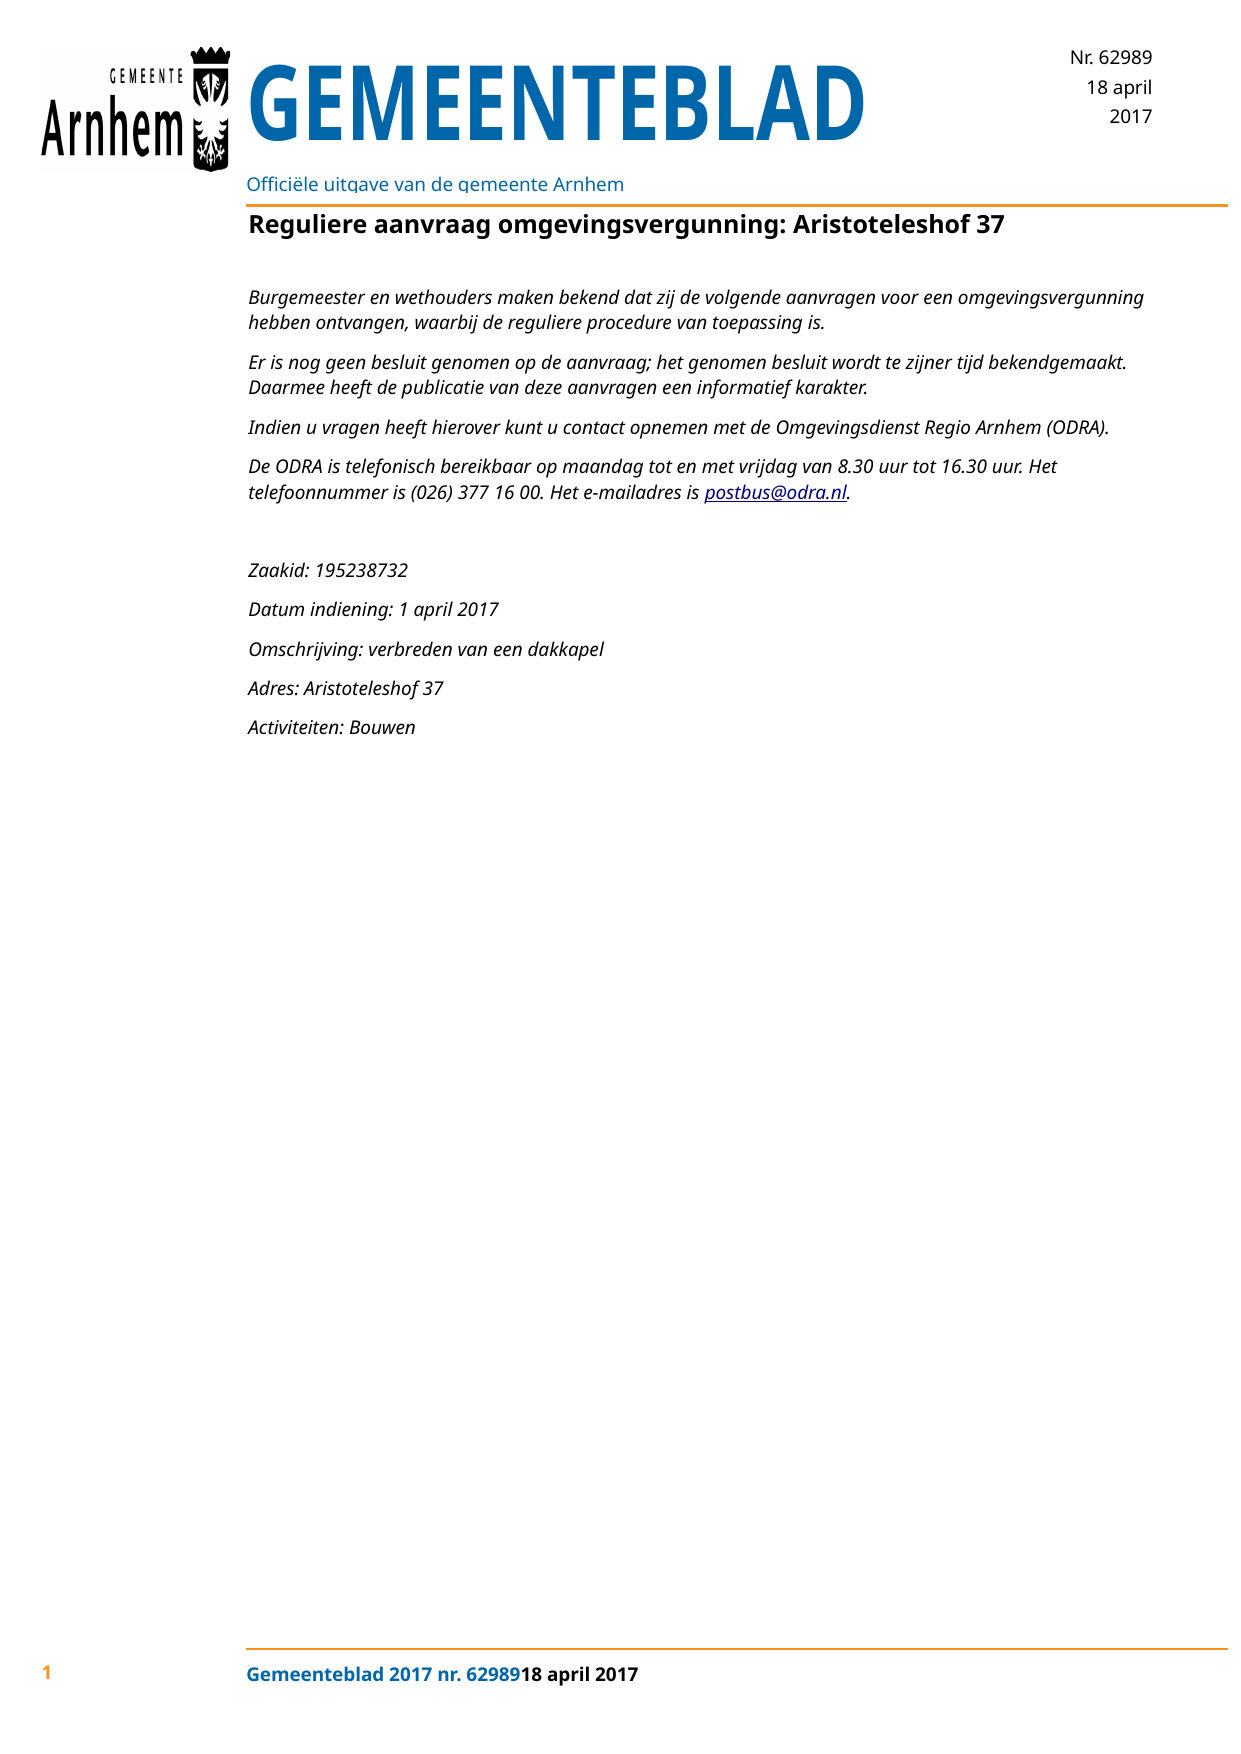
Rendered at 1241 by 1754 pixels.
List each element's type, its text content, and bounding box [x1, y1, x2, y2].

text Datum indiening: 1 april 2017 [248, 597, 1152, 622]
picture [41, 47, 231, 172]
text Burgemeester en wethouders maken bekend dat zij de volgende aanvragen voor een omgevingsvergunning hebben ontvangen, waarbij de reguliere procedure van toepassing is. [248, 284, 1152, 335]
text Omschrijving: verbreden van een dakkapel [248, 636, 1152, 662]
text Adres: Aristoteleshof 37 [248, 675, 1152, 701]
text Indien u vragen heeft hierover kunt u contact opnemen met de Omgevingsdienst Regio Arnhem (ODRA). [248, 414, 1152, 439]
text De ODRA is telefonisch bereikbaar op maandag tot en met vrijdag van 8.30 uur tot 16.30 uur. Het telefoonnummer is (026) 377 16 00. Het e-mailadres is postbus@odra.nl. [248, 453, 1152, 504]
text Activiteiten: Bouwen [248, 714, 1152, 740]
text Er is nog geen besluit genomen op de aanvraag; het genomen besluit wordt te zijner tijd bekendgemaakt. Daarmee heeft de publicatie van deze aanvragen een informatief karakter. [248, 349, 1152, 400]
text Zaakid: 195238732 [248, 557, 1152, 583]
text Reguliere aanvraag omgevingsvergunning: Aristoteleshof 37 [248, 207, 1152, 241]
